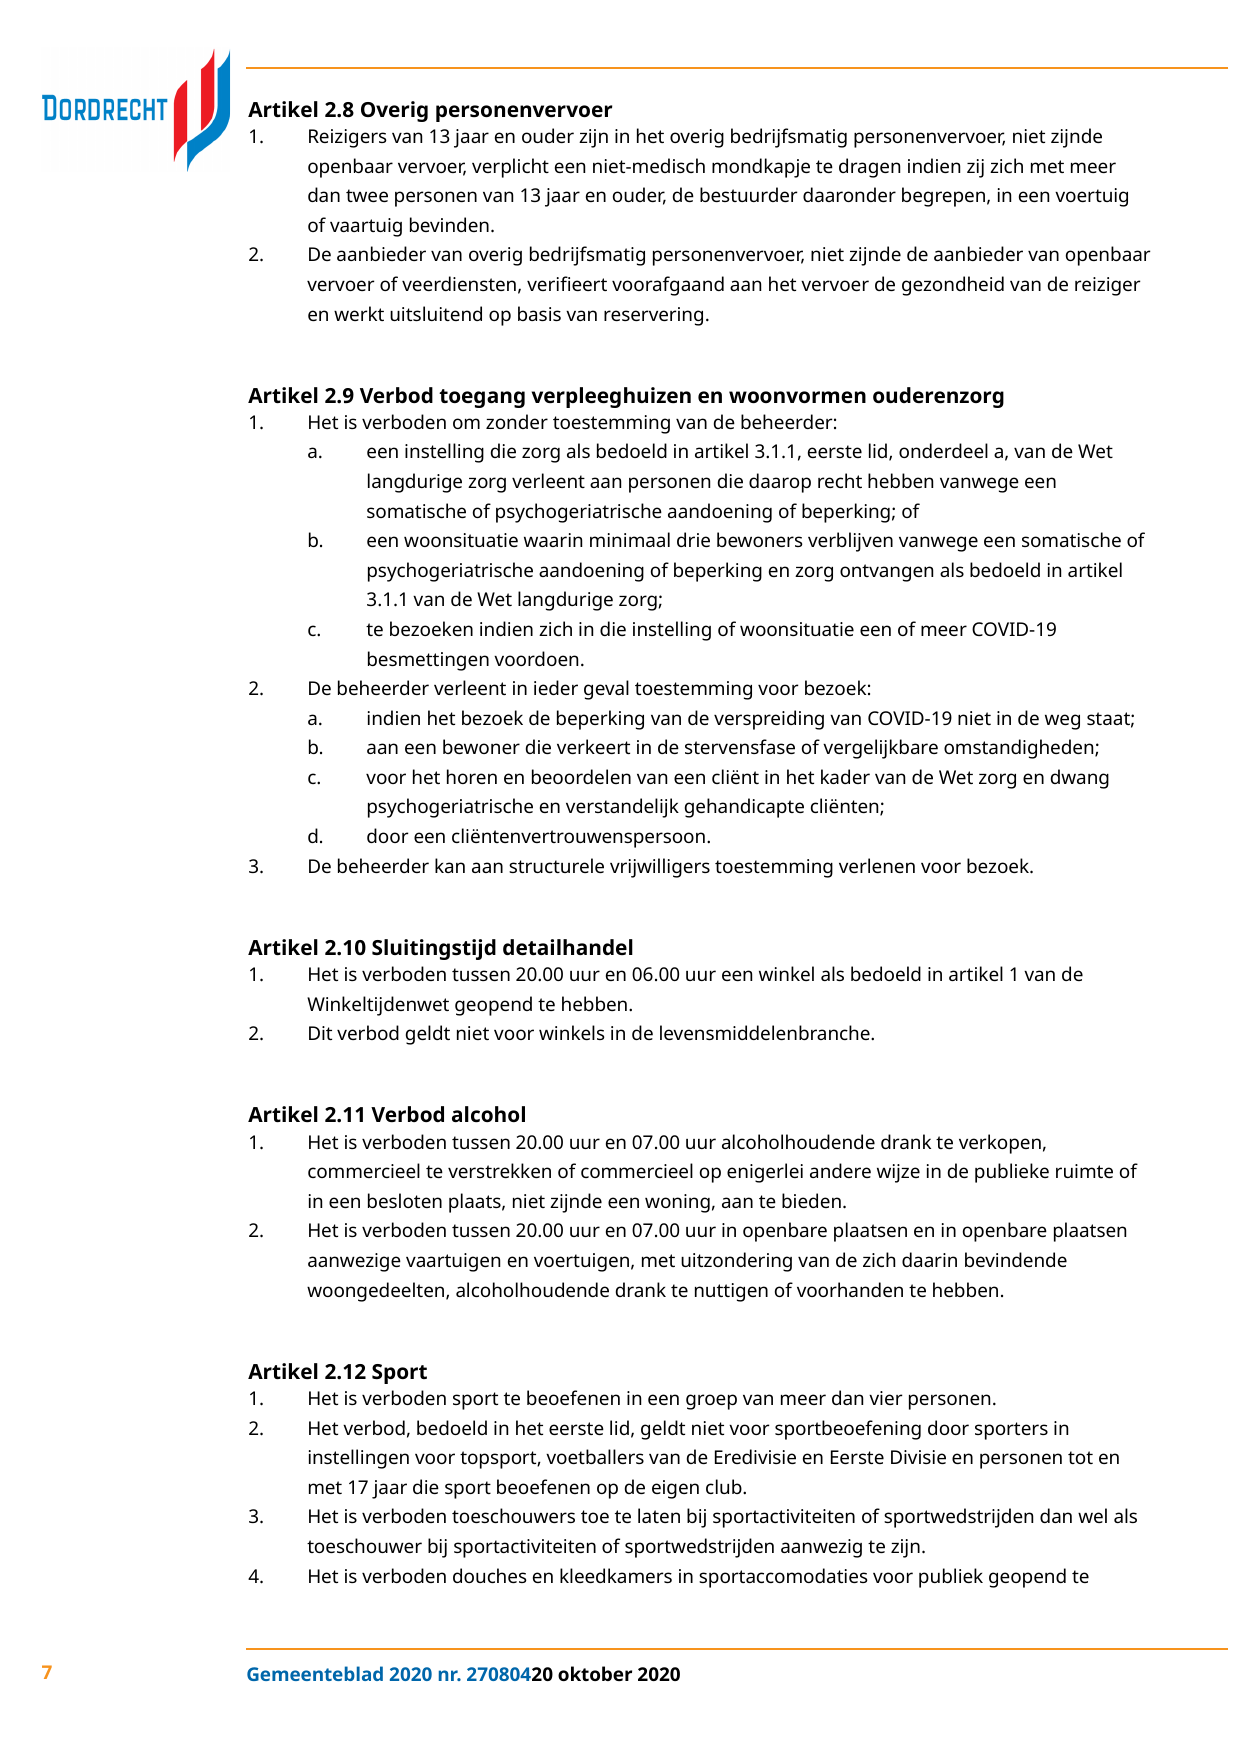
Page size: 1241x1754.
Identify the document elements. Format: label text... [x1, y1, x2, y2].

list De beheerder kan aan structurele vrijwilligers toestemming verlenen voor bezoek. [248, 853, 1152, 879]
list te bezoeken indien zich in die instelling of woonsituatie een of meer COVID-19 besmettingen voordoen. [307, 616, 1152, 672]
list De beheerder verleent in ieder geval toestemming voor bezoek: [248, 675, 1152, 701]
list Het is verboden douches en kleedkamers in sportaccomodaties voor publiek geopend te [248, 1563, 1152, 1588]
list Het verbod, bedoeld in het eerste lid, geldt niet voor sportbeoefening door sporters in instellingen voor topsport, voetballers van de Eredivisie en Eerste Divisie en personen tot en met 17 jaar die sport beoefenen op de eigen club. [248, 1415, 1152, 1500]
list Het is verboden toeschouwers toe te laten bij sportactiviteiten of sportwedstrijden dan wel als toeschouwer bij sportactiviteiten of sportwedstrijden aanwezig te zijn. [248, 1504, 1152, 1559]
list Het is verboden om zonder toestemming van de beheerder: [248, 409, 1152, 435]
text Artikel 2.9 Verbod toegang verpleeghuizen en woonvormen ouderenzorg [248, 381, 1152, 409]
list Het is verboden tussen 20.00 uur en 07.00 uur alcoholhoudende drank te verkopen, commercieel te verstrekken of commercieel op enigerlei andere wijze in de publieke ruimte of in een besloten plaats, niet zijnde een woning, aan te bieden. [248, 1129, 1152, 1214]
list door een cliëntenvertrouwenspersoon. [307, 823, 1152, 849]
text Artikel 2.11 Verbod alcohol [248, 1101, 1152, 1129]
text Artikel 2.10 Sluitingstijd detailhandel [248, 933, 1152, 961]
list Het is verboden sport te beoefenen in een groep van meer dan vier personen. [248, 1385, 1152, 1411]
list Reizigers van 13 jaar en ouder zijn in het overig bedrijfsmatig personenvervoer, niet zijnde openbaar vervoer, verplicht een niet-medisch mondkapje te dragen indien zij zich met meer dan twee personen van 13 jaar en ouder, de bestuurder daaronder begrepen, in een voertuig of vaartuig bevinden. [248, 123, 1152, 238]
list aan een bewoner die verkeert in de stervensfase of vergelijkbare omstandigheden; [307, 734, 1152, 760]
list Dit verbod geldt niet voor winkels in de levensmiddelenbranche. [248, 1021, 1152, 1046]
list een instelling die zorg als bedoeld in artikel 3.1.1, eerste lid, onderdeel a, van de Wet langdurige zorg verleent aan personen die daarop recht hebben vanwege een somatische of psychogeriatrische aandoening of beperking; of [307, 439, 1152, 524]
list De aanbieder van overig bedrijfsmatig personenvervoer, niet zijnde de aanbieder van openbaar vervoer of veerdiensten, verifieert voorafgaand aan het vervoer de gezondheid van de reiziger en werkt uitsluitend op basis van reservering. [248, 242, 1152, 326]
list indien het bezoek de beperking van de verspreiding van COVID-19 niet in de weg staat; [307, 705, 1152, 731]
text Artikel 2.8 Overig personenvervoer [248, 95, 1152, 123]
list een woonsituatie waarin minimaal drie bewoners verblijven vanwege een somatische of psychogeriatrische aandoening of beperking en zorg ontvangen als bedoeld in artikel 3.1.1 van de Wet langdurige zorg; [307, 527, 1152, 612]
list Het is verboden tussen 20.00 uur en 07.00 uur in openbare plaatsen en in openbare plaatsen aanwezige vaartuigen en voertuigen, met uitzondering van de zich daarin bevindende woongedeelten, alcoholhoudende drank te nuttigen of voorhanden te hebben. [248, 1218, 1152, 1303]
list voor het horen en beoordelen van een cliënt in het kader van de Wet zorg en dwang psychogeriatrische en verstandelijk gehandicapte cliënten; [307, 764, 1152, 819]
list Het is verboden tussen 20.00 uur en 06.00 uur een winkel als bedoeld in artikel 1 van de Winkeltijdenwet geopend te hebben. [248, 961, 1152, 1017]
text Artikel 2.12 Sport [248, 1357, 1152, 1385]
picture [41, 47, 231, 172]
